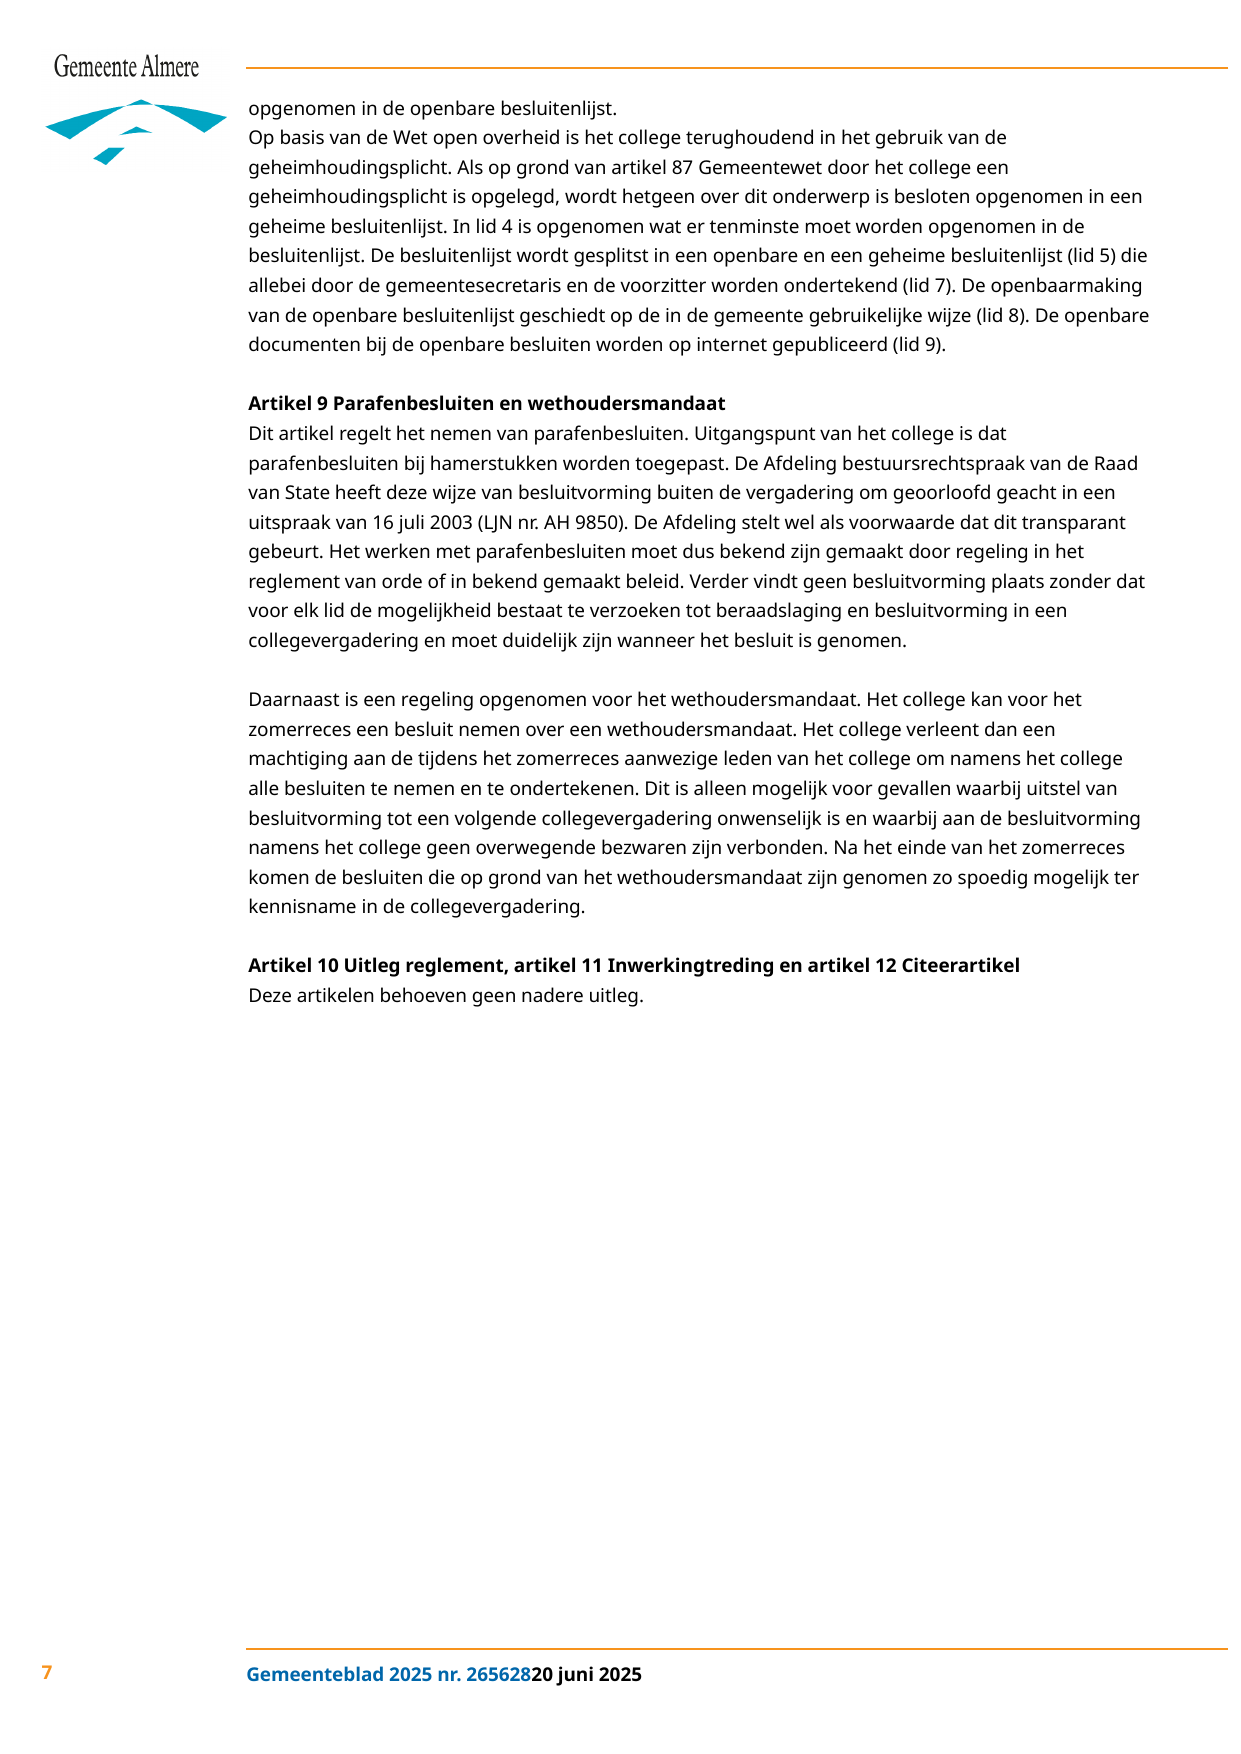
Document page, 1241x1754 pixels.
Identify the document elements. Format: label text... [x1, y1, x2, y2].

text Artikel 10 Uitleg reglement, artikel 11 Inwerkingtreding en artikel 12 Citeerartikel [248, 953, 1152, 978]
text Daarnaast is een regeling opgenomen voor het wethoudersmandaat. Het college kan voor het zomerreces een besluit nemen over een wethoudersmandaat. Het college verleent dan een machtiging aan de tijdens het zomerreces aanwezige leden van het college om namens het college alle besluiten te nemen en te ondertekenen. Dit is alleen mogelijk voor gevallen waarbij uitstel van besluitvorming tot een volgende collegevergadering onwenselijk is en waarbij aan de besluitvorming namens het college geen overwegende bezwaren zijn verbonden. Na het einde van het zomerreces komen de besluiten die op grond van het wethoudersmandaat zijn genomen zo spoedig mogelijk ter kennisname in de collegevergadering. [248, 686, 1152, 919]
text Op basis van de Wet open overheid is het college terughoudend in het gebruik van de geheimhoudingsplicht. Als op grond van artikel 87 Gemeentewet door het college een geheimhoudingsplicht is opgelegd, wordt hetgeen over dit onderwerp is besloten opgenomen in een geheime besluitenlijst. In lid 4 is opgenomen wat er tenminste moet worden opgenomen in de besluitenlijst. De besluitenlijst wordt gesplitst in een openbare en een geheime besluitenlijst (lid 5) die allebei door de gemeentesecretaris en de voorzitter worden ondertekend (lid 7). De openbaarmaking van de openbare besluitenlijst geschiedt op de in de gemeente gebruikelijke wijze (lid 8). De openbare documenten bij de openbare besluiten worden op internet gepubliceerd (lid 9). [248, 124, 1152, 357]
text Dit artikel regelt het nemen van parafenbesluiten. Uitgangspunt van het college is dat parafenbesluiten bij hamerstukken worden toegepast. De Afdeling bestuursrechtspraak van de Raad van State heeft deze wijze van besluitvorming buiten de vergadering om geoorloofd geacht in een uitspraak van 16 juli 2003 (LJN nr. AH 9850). De Afdeling stelt wel als voorwaarde dat dit transparant gebeurt. Het werken met parafenbesluiten moet dus bekend zijn gemaakt door regeling in het reglement van orde of in bekend gemaakt beleid. Verder vindt geen besluitvorming plaats zonder dat voor elk lid de mogelijkheid bestaat te verzoeken tot beraadslaging en besluitvorming in een collegevergadering en moet duidelijk zijn wanneer het besluit is genomen. [248, 420, 1152, 653]
picture [41, 47, 231, 172]
text Artikel 9 Parafenbesluiten en wethoudersmandaat [248, 391, 1152, 416]
text opgenomen in de openbare besluitenlijst. [248, 95, 1152, 121]
text Deze artikelen behoeven geen nadere uitleg. [248, 982, 1152, 1008]
